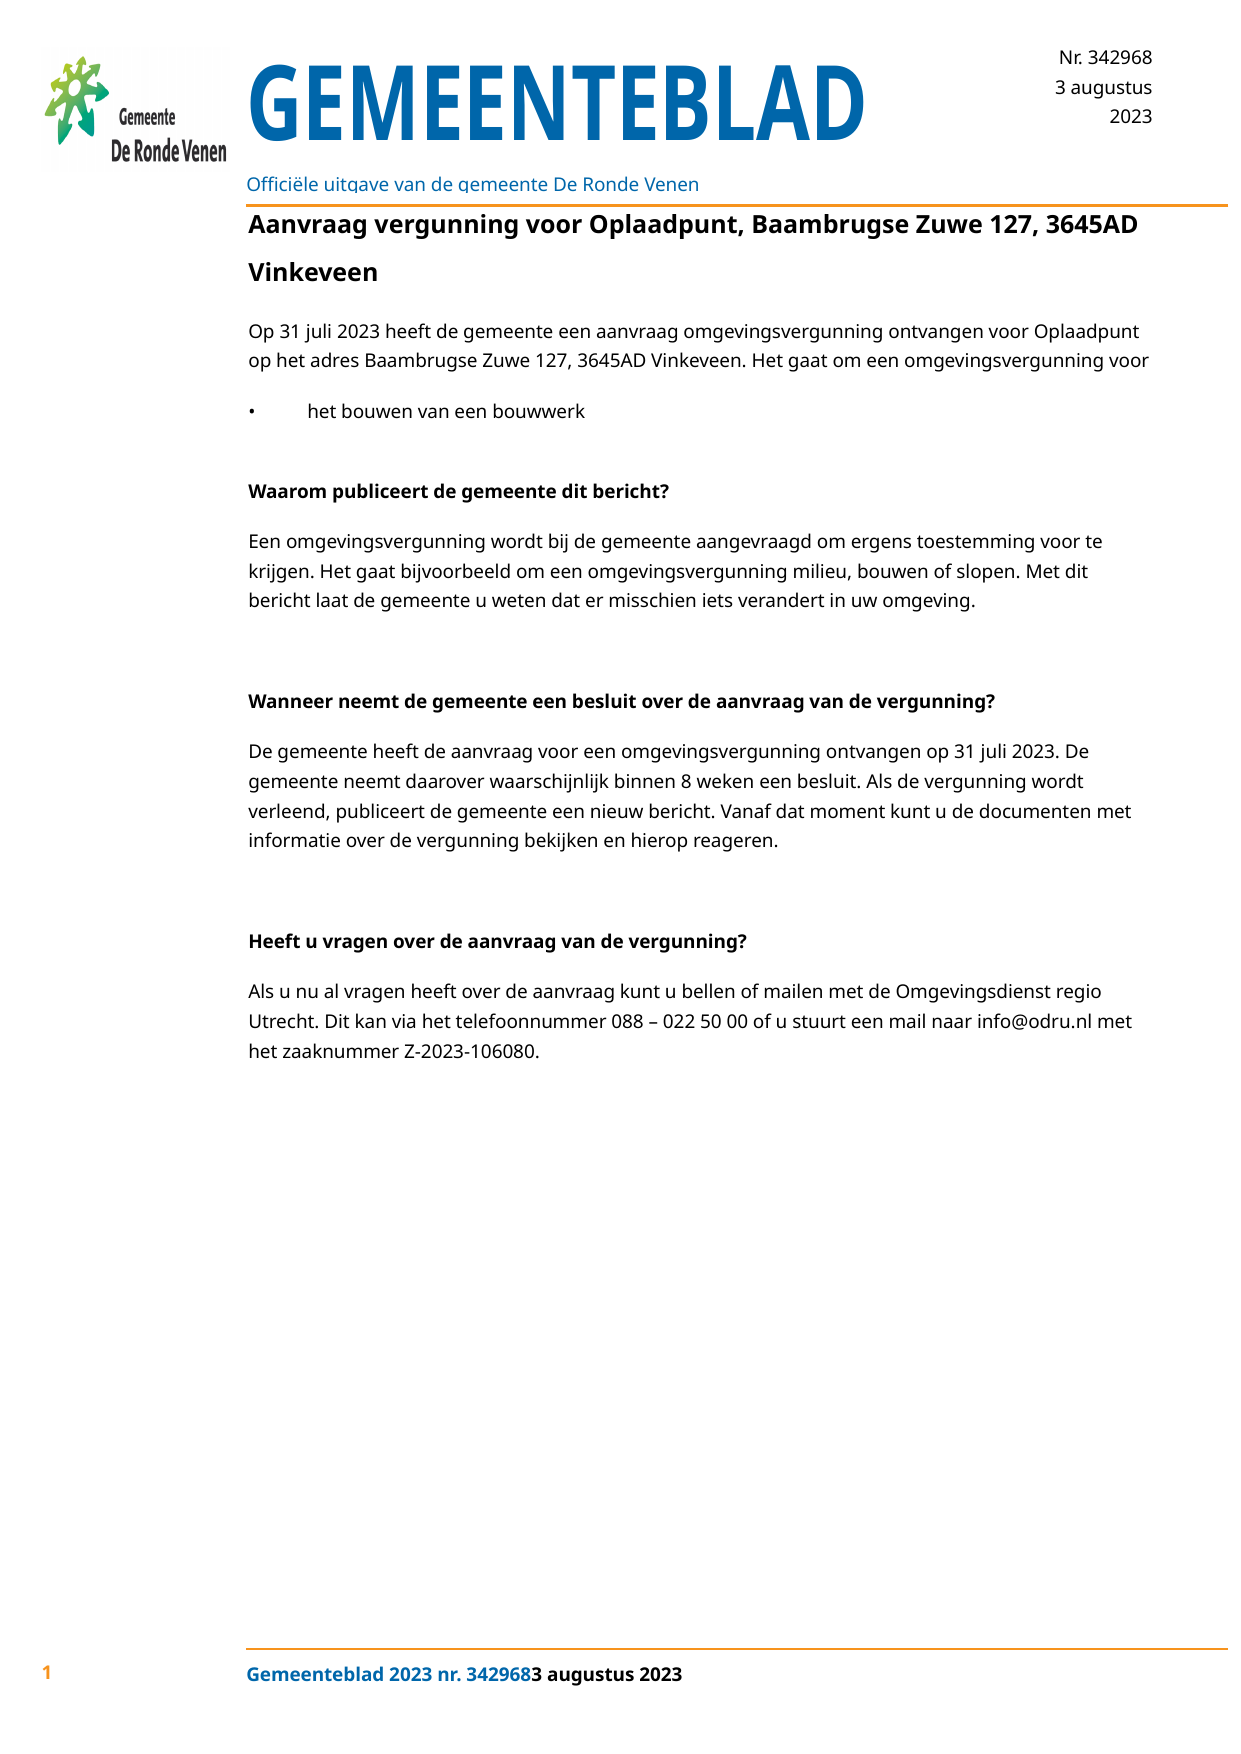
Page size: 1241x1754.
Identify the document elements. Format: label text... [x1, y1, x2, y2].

text Heeft u vragen over de aanvraag van de vergunning? [248, 928, 1152, 954]
list het bouwen van een bouwwerk [248, 398, 1152, 424]
picture [41, 47, 231, 172]
text Een omgevingsvergunning wordt bij de gemeente aangevraagd om ergens toestemming voor te krijgen. Het gaat bijvoorbeeld om een omgevingsvergunning milieu, bouwen of slopen. Met dit bericht laat de gemeente u weten dat er misschien iets verandert in uw omgeving. [248, 528, 1152, 613]
text De gemeente heeft de aanvraag voor een omgevingsvergunning ontvangen op 31 juli 2023. De gemeente neemt daarover waarschijnlijk binnen 8 weken een besluit. Als de vergunning wordt verleend, publiceert de gemeente een nieuw bericht. Vanaf dat moment kunt u de documenten met informatie over de vergunning bekijken en hierop reageren. [248, 739, 1152, 853]
text Op 31 juli 2023 heeft de gemeente een aanvraag omgevingsvergunning ontvangen voor Oplaadpunt op het adres Baambrugse Zuwe 127, 3645AD Vinkeveen. Het gaat om een omgevingsvergunning voor [248, 318, 1152, 373]
text Wanneer neemt de gemeente een besluit over de aanvraag van de vergunning? [248, 688, 1152, 714]
text Aanvraag vergunning voor Oplaadpunt, Baambrugse Zuwe 127, 3645AD Vinkeveen [248, 207, 1152, 288]
text Waarom publiceert de gemeente dit bericht? [248, 478, 1152, 504]
text Als u nu al vragen heeft over de aanvraag kunt u bellen of mailen met de Omgevingsdienst regio Utrecht. Dit kan via het telefoonnummer 088 – 022 50 00 of u stuurt een mail naar info@odru.nl met het zaaknummer Z-2023-106080. [248, 979, 1152, 1064]
